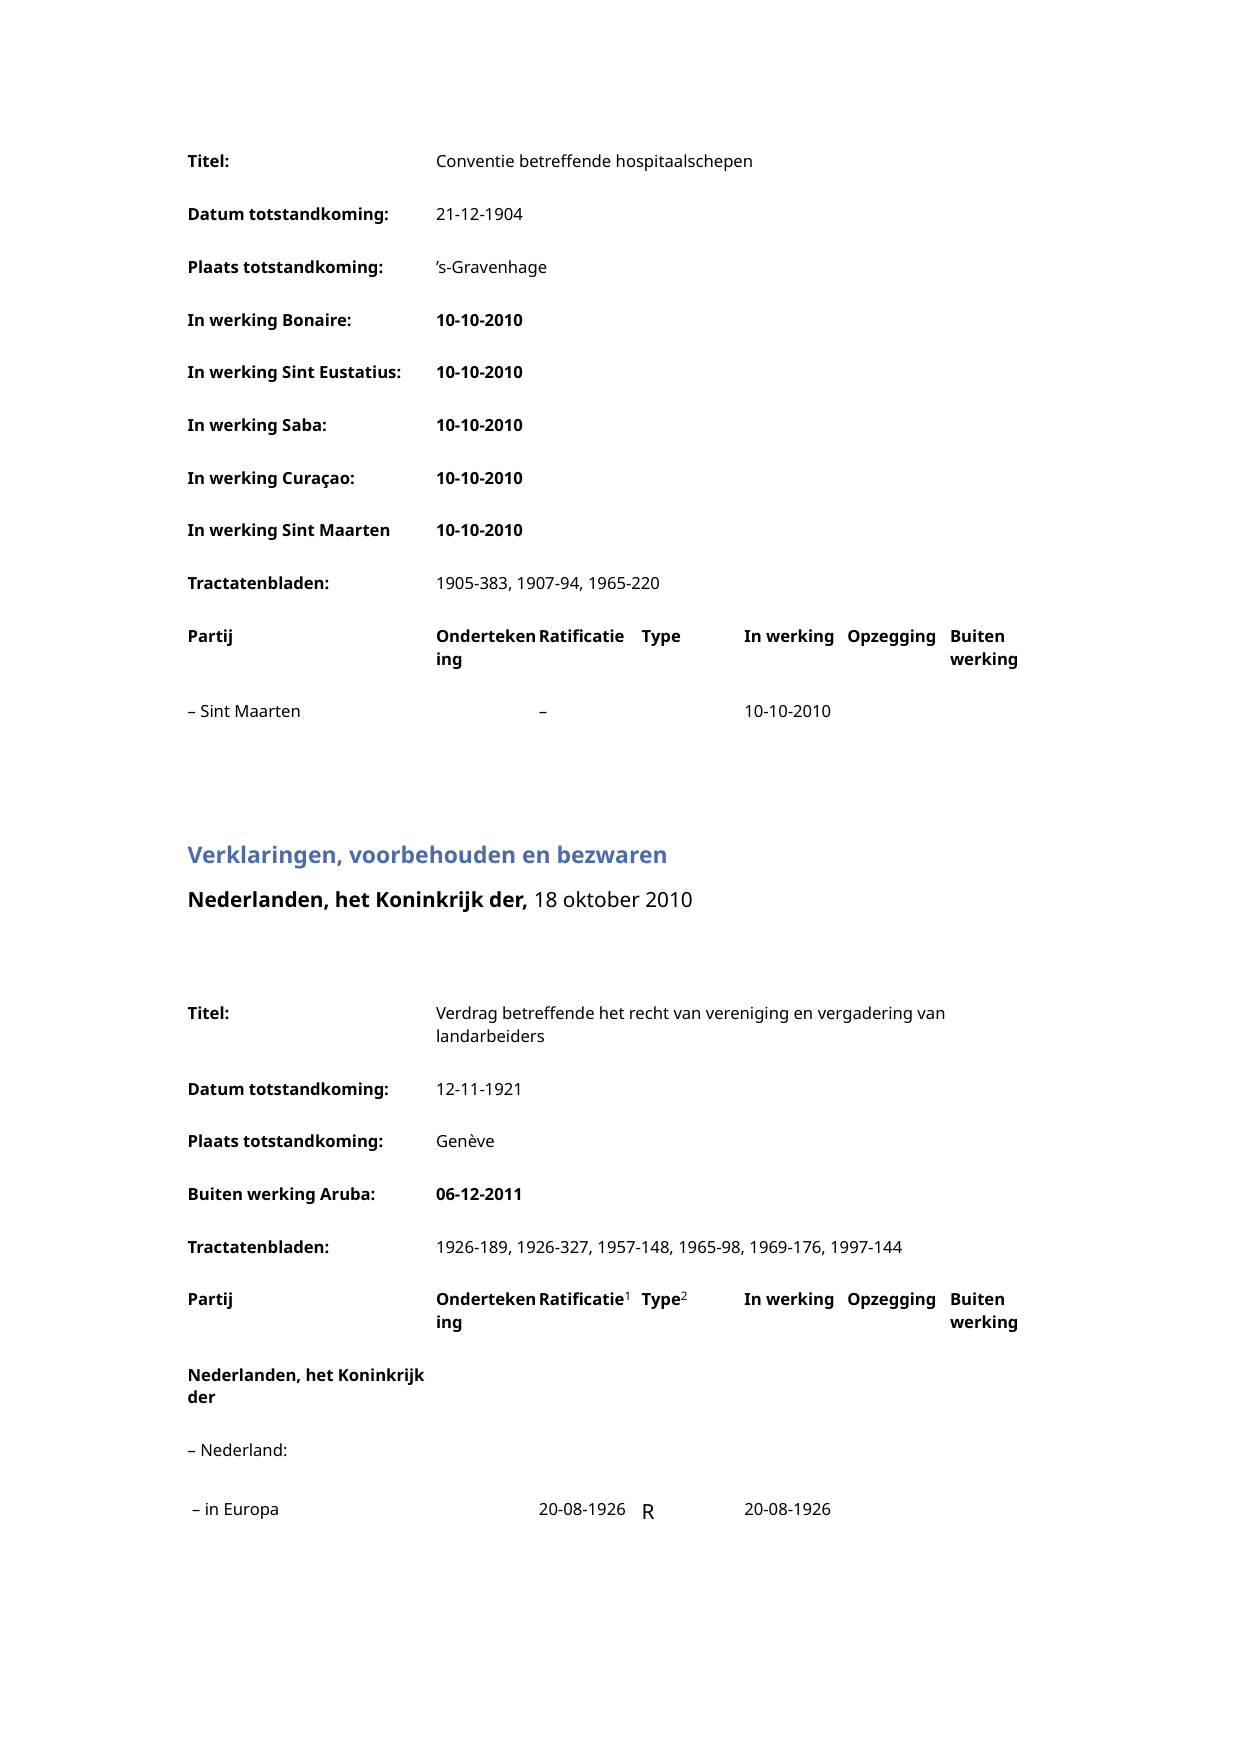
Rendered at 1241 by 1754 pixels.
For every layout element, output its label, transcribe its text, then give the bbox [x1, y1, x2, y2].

table_cell – [539, 700, 641, 758]
table_cell [744, 1439, 847, 1497]
table_cell 12-11-1921 [436, 1077, 1053, 1130]
table_cell [744, 1364, 847, 1439]
table_cell [436, 1439, 539, 1497]
table_cell [641, 1439, 744, 1497]
table_cell 10-10-2010 [436, 414, 1053, 466]
table_cell [436, 1364, 539, 1439]
table_cell – Sint Maarten [188, 700, 436, 758]
table_cell In werking Curaçao: [188, 466, 436, 519]
table_cell In werking [744, 624, 847, 700]
table_cell ’s-Gravenhage [436, 255, 1053, 308]
table_cell [641, 1364, 744, 1439]
table_cell In werking [744, 1288, 847, 1363]
table_cell [950, 1364, 1053, 1439]
table_cell Ondertekening [436, 1288, 539, 1363]
table_cell 20-08-1926 [539, 1497, 641, 1556]
table_cell In werking Sint Maarten [188, 519, 436, 572]
table_cell Ratificatie1 [539, 1288, 641, 1363]
table_cell [539, 1439, 641, 1497]
table_cell 10-10-2010 [436, 519, 1053, 572]
table_cell [847, 1497, 950, 1556]
table_cell 1905-383, 1907-94, 1965-220 [436, 572, 1053, 624]
table_cell In werking Sint Eustatius: [188, 361, 436, 413]
table_cell 10-10-2010 [436, 466, 1053, 519]
table_cell 06-12-2011 [436, 1183, 1053, 1235]
table_cell 20-08-1926 [744, 1497, 847, 1556]
table_cell [950, 700, 1053, 758]
table_cell [641, 700, 744, 758]
table_cell Partij [188, 1288, 436, 1363]
table_cell Datum totstandkoming: [188, 1077, 436, 1130]
table_cell Plaats totstandkoming: [188, 1130, 436, 1183]
table_cell Buiten werking [950, 624, 1053, 700]
table_cell In werking Saba: [188, 414, 436, 466]
table_cell Buiten werking [950, 1288, 1053, 1363]
table_cell Tractatenbladen: [188, 572, 436, 624]
table_cell Ondertekening [436, 624, 539, 700]
table_cell Partij [188, 624, 436, 700]
table_cell Type2 [641, 1288, 744, 1363]
table_header Verdrag betreffende het recht van vereniging en vergadering van landarbeiders [436, 1002, 1053, 1077]
table_cell – Nederland: [188, 1439, 436, 1497]
text Nederlanden, het Koninkrijk der, 18 oktober 2010 [187, 885, 1053, 914]
table_cell Datum totstandkoming: [188, 203, 436, 255]
table_cell [847, 1364, 950, 1439]
table_header Titel: [188, 150, 436, 203]
table_cell Buiten werking Aruba: [188, 1183, 436, 1235]
table_cell In werking Bonaire: [188, 308, 436, 361]
table_cell [539, 1364, 641, 1439]
table_cell [847, 700, 950, 758]
subtitle Verklaringen, voorbehouden en bezwaren [187, 839, 1053, 870]
table_cell Plaats totstandkoming: [188, 255, 436, 308]
table_cell R [641, 1497, 744, 1556]
table_cell 21-12-1904 [436, 203, 1053, 255]
table_header Titel: [188, 1002, 436, 1077]
table_header Conventie betreffende hospitaalschepen [436, 150, 1053, 203]
table_cell 1926-189, 1926-327, 1957-148, 1965-98, 1969-176, 1997-144 [436, 1235, 1053, 1288]
table_cell Ratificatie [539, 624, 641, 700]
table_cell Opzegging [847, 624, 950, 700]
table_cell 10-10-2010 [436, 361, 1053, 413]
table_cell Genève [436, 1130, 1053, 1183]
table_cell 10-10-2010 [744, 700, 847, 758]
table_cell 10-10-2010 [436, 308, 1053, 361]
table_cell [847, 1439, 950, 1497]
table_cell Opzegging [847, 1288, 950, 1363]
table_cell [436, 1497, 539, 1556]
table_cell – in Europa [188, 1497, 436, 1556]
table_cell Nederlanden, het Koninkrijk der [188, 1364, 436, 1439]
table_cell [436, 700, 539, 758]
table_cell [950, 1439, 1053, 1497]
table_cell Tractatenbladen: [188, 1235, 436, 1288]
table_cell Type [641, 624, 744, 700]
table_cell [950, 1497, 1053, 1556]
